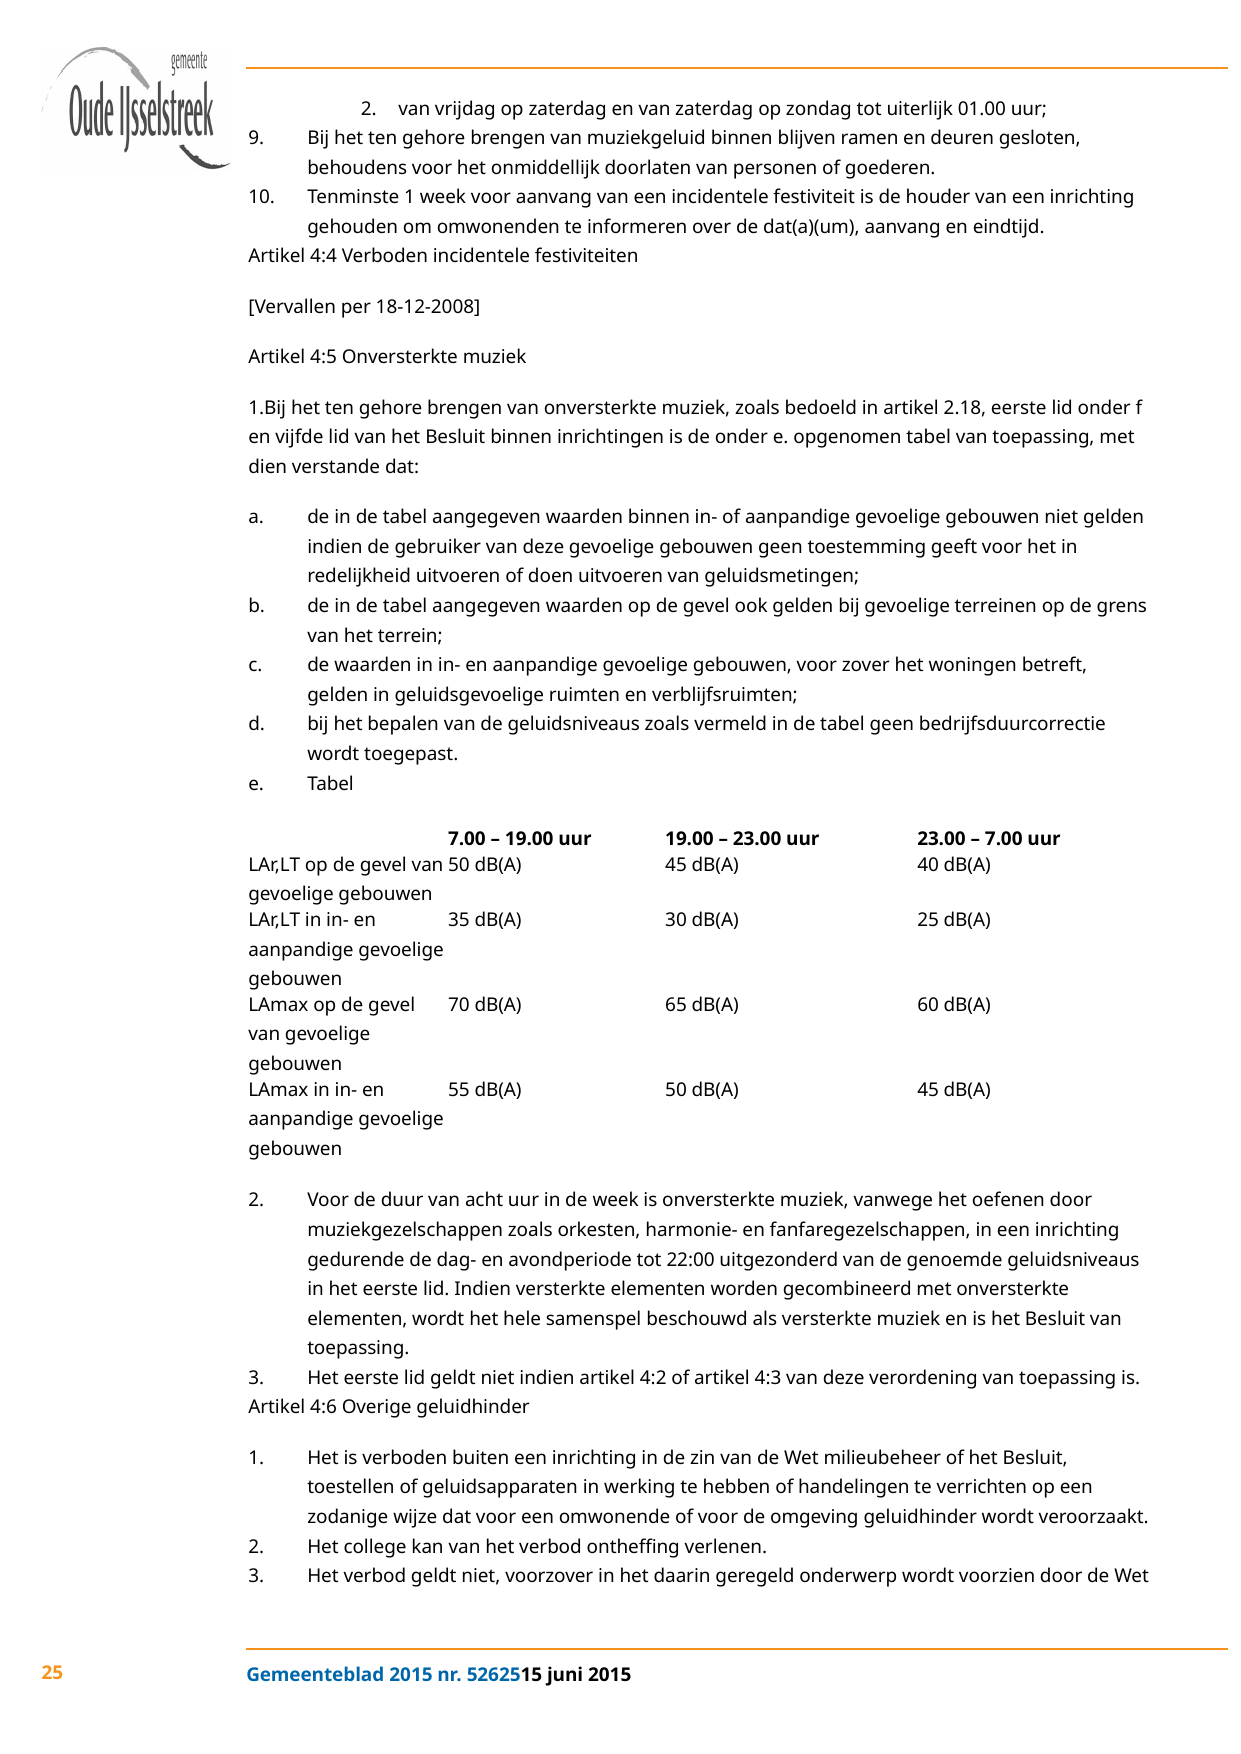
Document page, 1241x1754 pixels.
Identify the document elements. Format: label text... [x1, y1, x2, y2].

table_cell 70 dB(A) [448, 991, 665, 1076]
list Tenminste 1 week voor aanvang van een incidentele festiviteit is de houder van een inrichting gehouden om omwonenden te informeren over de dat(a)(um), aanvang en eindtijd. [248, 183, 1152, 239]
text 1.Bij het ten gehore brengen van onversterkte muziek, zoals bedoeld in artikel 2.18, eerste lid onder f en vijfde lid van het Besluit binnen inrichtingen is de onder e. opgenomen tabel van toepassing, met dien verstande dat: [248, 394, 1152, 479]
table_header 19.00 – 23.00 uur [665, 825, 917, 851]
list Voor de duur van acht uur in de week is onversterkte muziek, vanwege het oefenen door muziekgezelschappen zoals orkesten, harmonie- en fanfaregezelschappen, in een inrichting gedurende de dag- en avondperiode tot 22:00 uitgezonderd van de genoemde geluidsniveaus in het eerste lid. Indien versterkte elementen worden gecombineerd met onversterkte elementen, wordt het hele samenspel beschouwd als versterkte muziek en is het Besluit van toepassing. [248, 1187, 1152, 1360]
list Het eerste lid geldt niet indien artikel 4:2 of artikel 4:3 van deze verordening van toepassing is. [248, 1364, 1152, 1390]
table_cell 50 dB(A) [448, 851, 665, 906]
list Het verbod geldt niet, voorzover in het daarin geregeld onderwerp wordt voorzien door de Wet [248, 1562, 1152, 1588]
text Artikel 4:6 Overige geluidhinder [248, 1394, 1152, 1419]
table_cell LAr,LT op de gevel van gevoelige gebouwen [248, 851, 448, 906]
text Artikel 4:4 Verboden incidentele festiviteiten [248, 243, 1152, 268]
table_cell 25 dB(A) [917, 906, 1152, 991]
table_cell 45 dB(A) [665, 851, 917, 906]
list bij het bepalen van de geluidsniveaus zoals vermeld in de tabel geen bedrijfsduurcorrectie wordt toegepast. [248, 711, 1152, 766]
table_cell 65 dB(A) [665, 991, 917, 1076]
table_cell LAr,LT in in- en aanpandige gevoelige gebouwen [248, 906, 448, 991]
table_cell 35 dB(A) [448, 906, 665, 991]
table_header [248, 825, 448, 851]
list Het is verboden buiten een inrichting in de zin van de Wet milieubeheer of het Besluit, toestellen of geluidsapparaten in werking te hebben of handelingen te verrichten op een zodanige wijze dat voor een omwonende of voor de omgeving geluidhinder wordt veroorzaakt. [248, 1444, 1152, 1529]
list de in de tabel aangegeven waarden binnen in- of aanpandige gevoelige gebouwen niet gelden indien de gebruiker van deze gevoelige gebouwen geen toestemming geeft voor het in redelijkheid uitvoeren of doen uitvoeren van geluidsmetingen; [248, 503, 1152, 588]
list Tabel [248, 770, 1152, 796]
list de waarden in in- en aanpandige gevoelige gebouwen, voor zover het woningen betreft, gelden in geluidsgevoelige ruimten en verblijfsruimten; [248, 651, 1152, 707]
text [Vervallen per 18-12-2008] [248, 293, 1152, 319]
picture [41, 47, 231, 172]
table_cell 60 dB(A) [917, 991, 1152, 1076]
table_header 23.00 – 7.00 uur [917, 825, 1152, 851]
table_cell LAmax op de gevel van gevoelige gebouwen [248, 991, 448, 1076]
table_cell 30 dB(A) [665, 906, 917, 991]
list Het college kan van het verbod ontheffing verlenen. [248, 1533, 1152, 1558]
table_header 7.00 – 19.00 uur [448, 825, 665, 851]
table_cell 40 dB(A) [917, 851, 1152, 906]
table_cell 50 dB(A) [665, 1076, 917, 1161]
list Bij het ten gehore brengen van muziekgeluid binnen blijven ramen en deuren gesloten, behoudens voor het onmiddellijk doorlaten van personen of goederen. [248, 124, 1152, 180]
table_cell LAmax in in- en aanpandige gevoelige gebouwen [248, 1076, 448, 1161]
list de in de tabel aangegeven waarden op de gevel ook gelden bij gevoelige terreinen op de grens van het terrein; [248, 592, 1152, 648]
list van vrijdag op zaterdag en van zaterdag op zondag tot uiterlijk 01.00 uur; [361, 95, 1152, 121]
table_cell 45 dB(A) [917, 1076, 1152, 1161]
table_cell 55 dB(A) [448, 1076, 665, 1161]
text Artikel 4:5 Onversterkte muziek [248, 343, 1152, 369]
